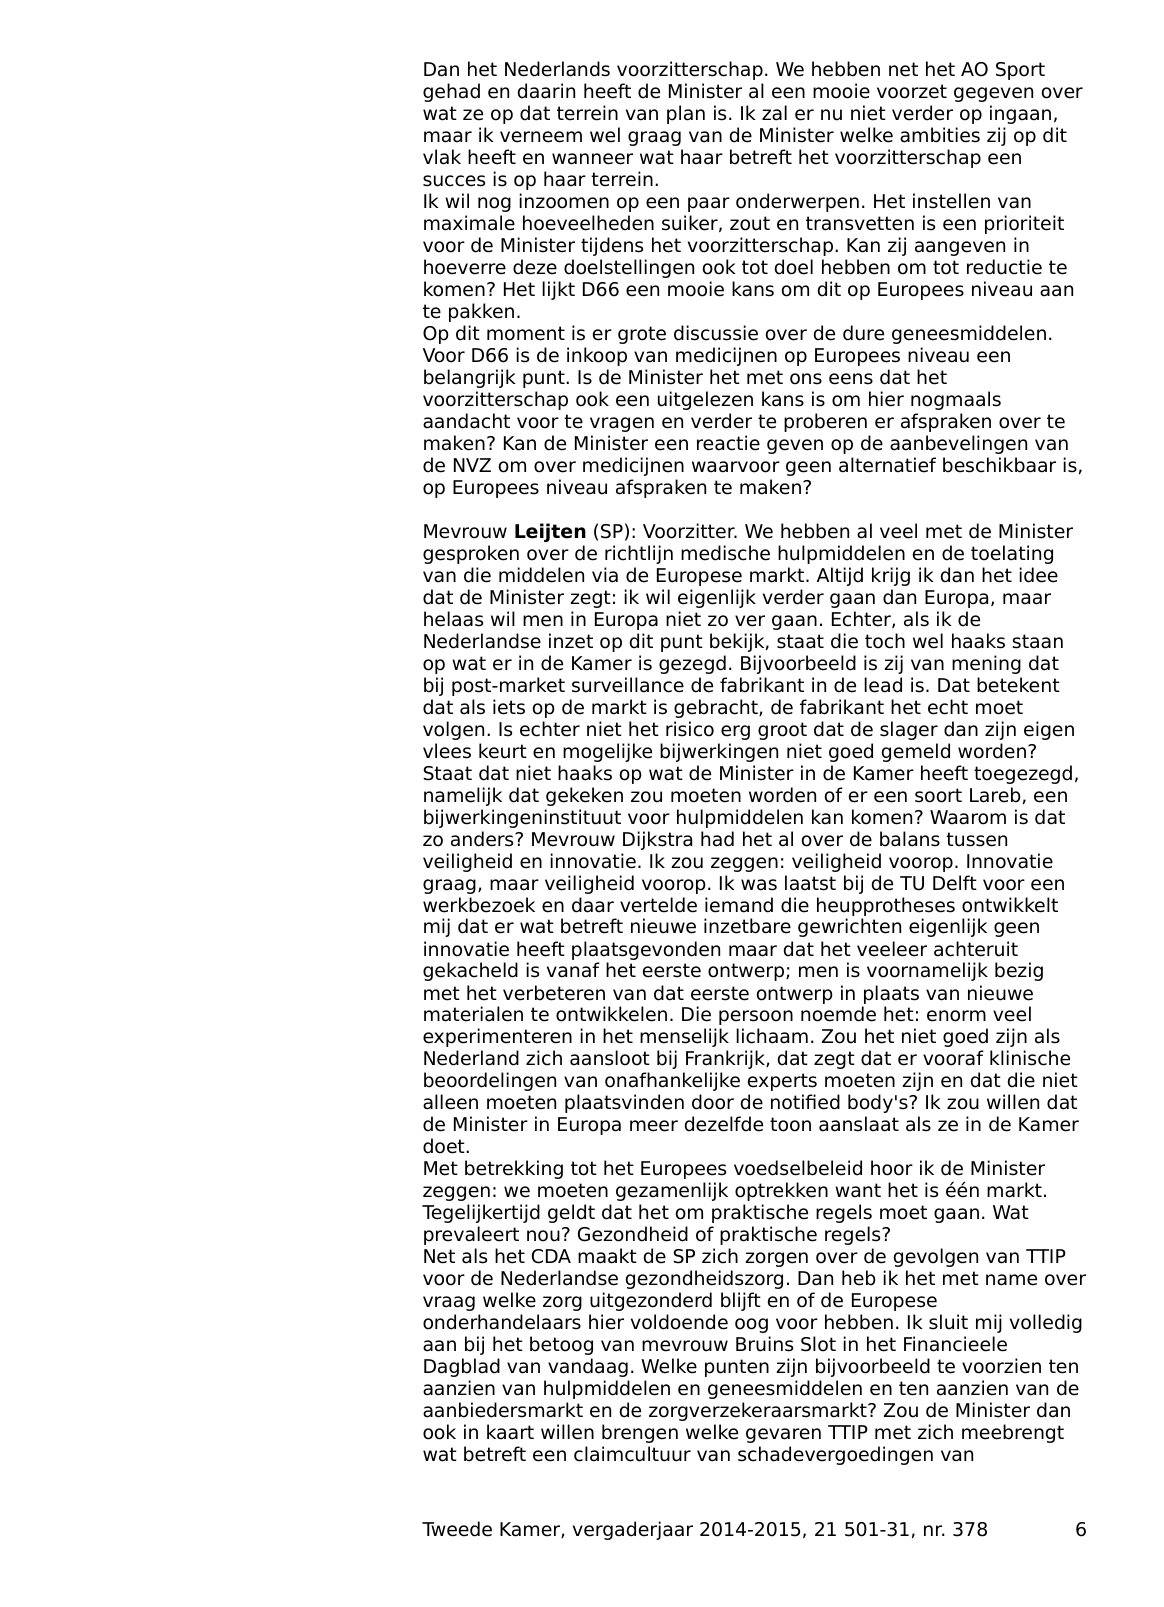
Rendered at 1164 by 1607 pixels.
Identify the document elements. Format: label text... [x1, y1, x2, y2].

text Net als het CDA maakt de SP zich zorgen over de gevolgen van TTIP voor de Nederlandse gezondheidszorg. Dan heb ik het met name over vraag welke zorg uitgezonderd blijft en of de Europese onderhandelaars hier voldoende oog voor hebben. Ik sluit mij volledig aan bij het betoog van mevrouw Bruins Slot in het Financieele Dagblad van vandaag. Welke punten zijn bijvoorbeeld te voorzien ten aanzien van hulpmiddelen en geneesmiddelen en ten aanzien van de aanbiedersmarkt en de zorgverzekeraarsmarkt? Zou de Minister dan ook in kaart willen brengen welke gevaren TTIP met zich meebrengt wat betreft een claimcultuur van schadevergoedingen van [422, 1246, 1087, 1466]
text Op dit moment is er grote discussie over de dure geneesmiddelen. Voor D66 is de inkoop van medicijnen op Europees niveau een belangrijk punt. Is de Minister het met ons eens dat het voorzitterschap ook een uitgelezen kans is om hier nogmaals aandacht voor te vragen en verder te proberen er afspraken over te maken? Kan de Minister een reactie geven op de aanbevelingen van de NVZ om over medicijnen waarvoor geen alternatief beschikbaar is, op Europees niveau afspraken te maken? [422, 323, 1087, 499]
text Dan het Nederlands voorzitterschap. We hebben net het AO Sport gehad en daarin heeft de Minister al een mooie voorzet gegeven over wat ze op dat terrein van plan is. Ik zal er nu niet verder op ingaan, maar ik verneem wel graag van de Minister welke ambities zij op dit vlak heeft en wanneer wat haar betreft het voorzitterschap een succes is op haar terrein. [422, 59, 1087, 191]
text Ik wil nog inzoomen op een paar onderwerpen. Het instellen van maximale hoeveelheden suiker, zout en transvetten is een prioriteit voor de Minister tijdens het voorzitterschap. Kan zij aangeven in hoeverre deze doelstellingen ook tot doel hebben om tot reductie te komen? Het lijkt D66 een mooie kans om dit op Europees niveau aan te pakken. [422, 191, 1087, 323]
text Met betrekking tot het Europees voedselbeleid hoor ik de Minister zeggen: we moeten gezamenlijk optrekken want het is één markt. Tegelijkertijd geldt dat het om praktische regels moet gaan. Wat prevaleert nou? Gezondheid of praktische regels? [422, 1158, 1087, 1246]
text Mevrouw Leijten (SP): Voorzitter. We hebben al veel met de Minister gesproken over de richtlijn medische hulpmiddelen en de toelating van die middelen via de Europese markt. Altijd krijg ik dan het idee dat de Minister zegt: ik wil eigenlijk verder gaan dan Europa, maar helaas wil men in Europa niet zo ver gaan. Echter, als ik de Nederlandse inzet op dit punt bekijk, staat die toch wel haaks staan op wat er in de Kamer is gezegd. Bijvoorbeeld is zij van mening dat bij post-market surveillance de fabrikant in de lead is. Dat betekent dat als iets op de markt is gebracht, de fabrikant het echt moet volgen. Is echter niet het risico erg groot dat de slager dan zijn eigen vlees keurt en mogelijke bijwerkingen niet goed gemeld worden? Staat dat niet haaks op wat de Minister in de Kamer heeft toegezegd, namelijk dat gekeken zou moeten worden of er een soort Lareb, een bijwerkingeninstituut voor hulpmiddelen kan komen? Waarom is dat zo anders? Mevrouw Dijkstra had het al over de balans tussen veiligheid en innovatie. Ik zou zeggen: veiligheid voorop. Innovatie graag, maar veiligheid voorop. Ik was laatst bij de TU Delft voor een werkbezoek en daar vertelde iemand die heupprotheses ontwikkelt mij dat er wat betreft nieuwe inzetbare gewrichten eigenlijk geen innovatie heeft plaatsgevonden maar dat het veeleer achteruit gekacheld is vanaf het eerste ontwerp; men is voornamelijk bezig met het verbeteren van dat eerste ontwerp in plaats van nieuwe materialen te ontwikkelen. Die persoon noemde het: enorm veel experimenteren in het menselijk lichaam. Zou het niet goed zijn als Nederland zich aansloot bij Frankrijk, dat zegt dat er vooraf klinische beoordelingen van onafhankelijke experts moeten zijn en dat die niet alleen moeten plaatsvinden door de notified body's? Ik zou willen dat de Minister in Europa meer dezelfde toon aanslaat als ze in de Kamer doet. [422, 521, 1087, 1158]
